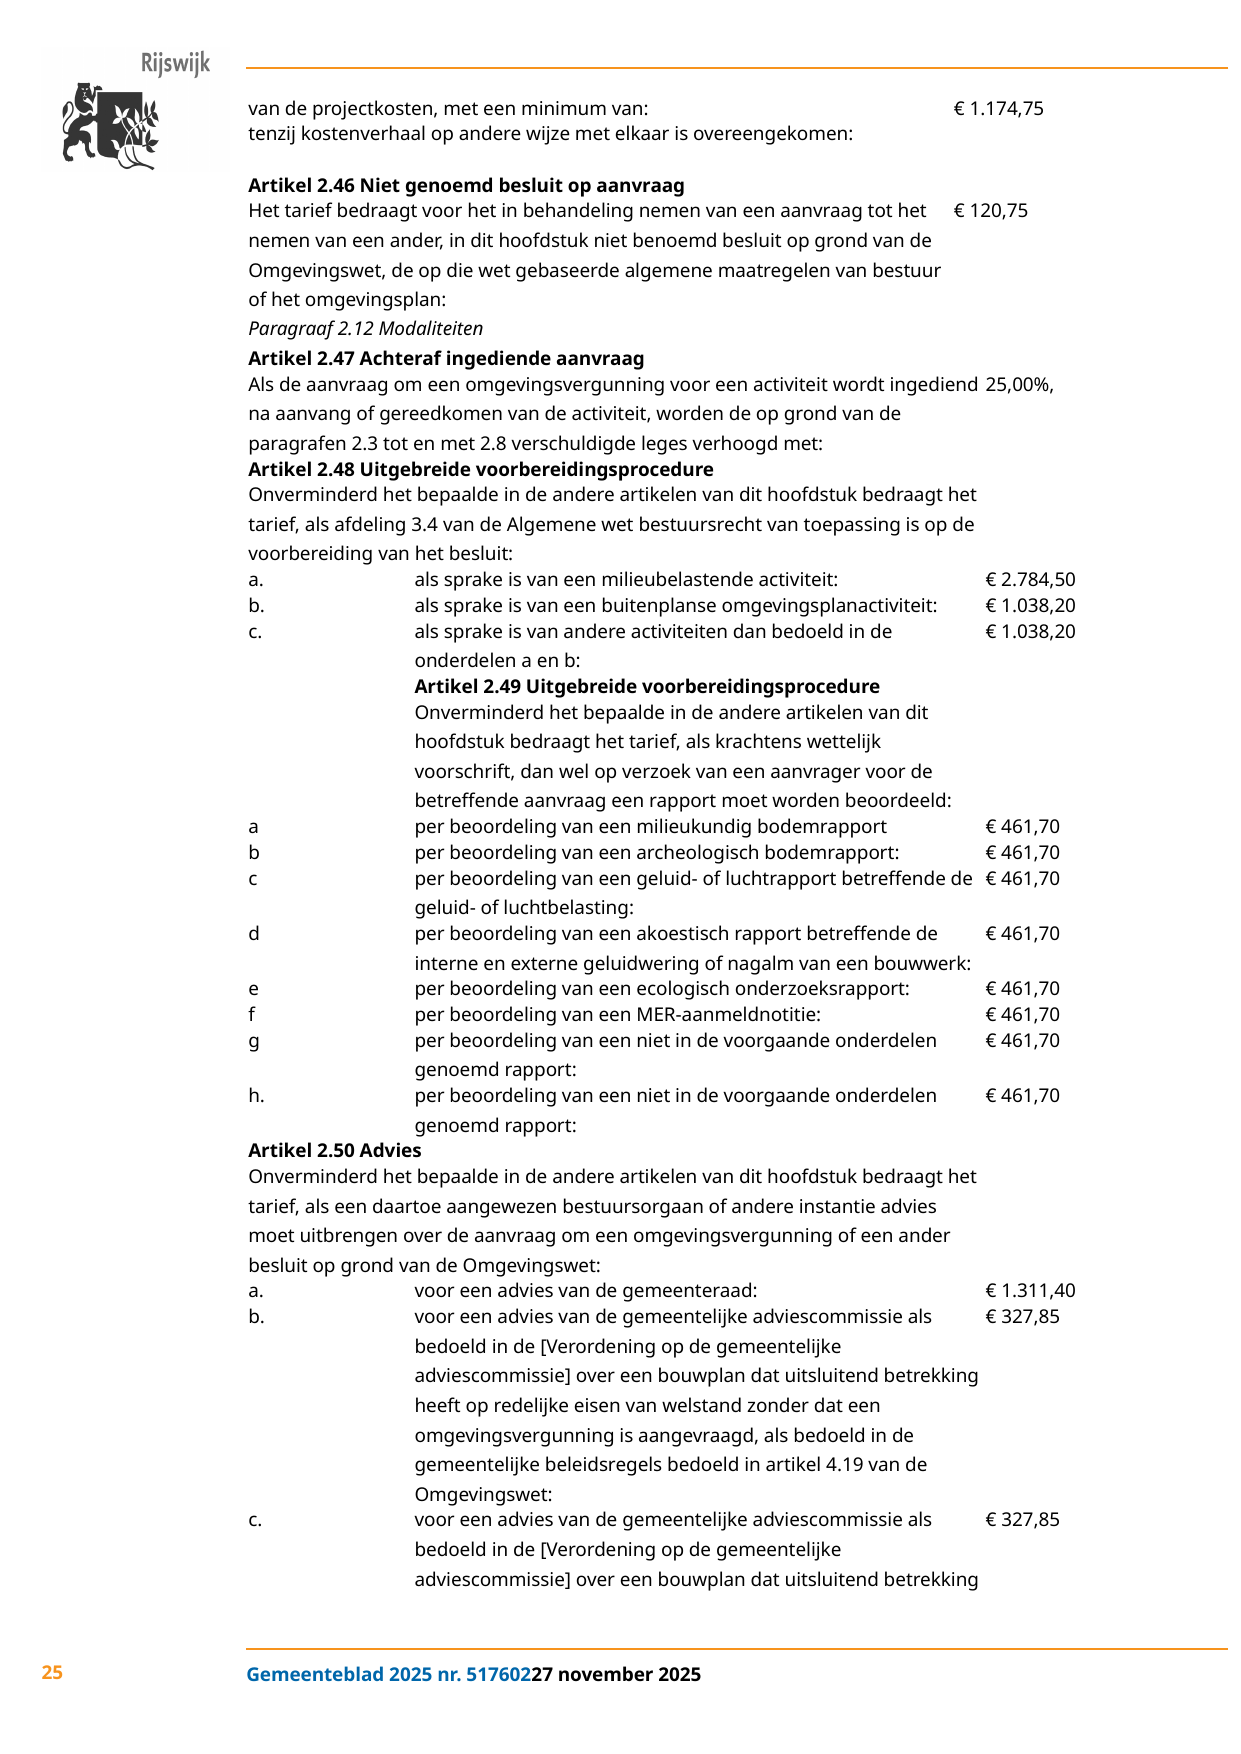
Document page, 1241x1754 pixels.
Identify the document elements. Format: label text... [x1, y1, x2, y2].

table_cell h. [248, 1082, 414, 1137]
table_cell tenzij kostenverhaal op andere wijze met elkaar is overeengekomen: [248, 121, 954, 146]
table_cell € 461,70 [985, 920, 1152, 975]
table_cell [985, 481, 1152, 566]
table_cell € 461,70 [985, 1082, 1152, 1137]
table_cell € 461,70 [985, 975, 1152, 1001]
table_cell e [248, 975, 414, 1001]
table_cell € 1.311,40 [985, 1278, 1152, 1303]
table_cell als sprake is van een milieubelastende activiteit: [414, 566, 985, 592]
table_cell Als de aanvraag om een omgevingsvergunning voor een activiteit wordt ingediend na aanvang of gereedkomen van de activiteit, worden de op grond van de paragrafen 2.3 tot en met 2.8 verschuldigde leges verhoogd met: [248, 371, 985, 456]
table_cell [985, 673, 1152, 699]
table_cell € 461,70 [985, 1027, 1152, 1082]
table_cell a [248, 813, 414, 839]
table_cell a. [248, 566, 414, 592]
table_cell als sprake is van een buitenplanse omgevingsplanactiviteit: [414, 592, 985, 618]
table_cell b [248, 839, 414, 865]
table_cell per beoordeling van een geluid- of luchtrapport betreffende de geluid- of luchtbelasting: [414, 865, 985, 920]
table_cell per beoordeling van een akoestisch rapport betreffende de interne en externe geluidwering of nagalm van een bouwwerk: [414, 920, 985, 975]
table_cell c. [248, 618, 414, 673]
table_cell [954, 121, 1152, 146]
table_cell [248, 673, 414, 699]
table_cell per beoordeling van een MER-aanmeldnotitie: [414, 1001, 985, 1027]
table_cell c. [248, 1507, 414, 1592]
table_cell [985, 1163, 1152, 1278]
table_cell € 327,85 [985, 1507, 1152, 1592]
table_cell van de projectkosten, met een minimum van: [248, 95, 954, 121]
table_cell € 1.038,20 [985, 592, 1152, 618]
table_cell a. [248, 1278, 414, 1303]
table_cell [985, 699, 1152, 813]
table_cell per beoordeling van een ecologisch onderzoeksrapport: [414, 975, 985, 1001]
table_cell f [248, 1001, 414, 1027]
table_cell € 2.784,50 [985, 566, 1152, 592]
table_cell € 461,70 [985, 813, 1152, 839]
table_cell Onverminderd het bepaalde in de andere artikelen van dit hoofdstuk bedraagt het tarief, als een daartoe aangewezen bestuursorgaan of andere instantie advies moet uitbrengen over de aanvraag om een omgevingsvergunning of een ander besluit op grond van de Omgevingswet: [248, 1163, 985, 1278]
table_cell voor een advies van de gemeentelijke adviescommissie als bedoeld in de [Verordening op de gemeentelijke adviescommissie] over een bouwplan dat uitsluitend betrekking heeft op redelijke eisen van welstand zonder dat een omgevingsvergunning is aangevraagd, als bedoeld in de gemeentelijke beleidsregels bedoeld in artikel 4.19 van de Omgevingswet: [414, 1304, 985, 1507]
table_cell [985, 1138, 1152, 1163]
table_cell [248, 146, 954, 172]
table_cell voor een advies van de gemeenteraad: [414, 1278, 985, 1303]
table_cell € 461,70 [985, 1001, 1152, 1027]
table_cell c [248, 865, 414, 920]
table_cell d [248, 920, 414, 975]
table_cell [954, 146, 1152, 172]
table_cell voor een advies van de gemeentelijke adviescommissie als bedoeld in de [Verordening op de gemeentelijke adviescommissie] over een bouwplan dat uitsluitend betrekking [414, 1507, 985, 1592]
table_cell Het tarief bedraagt voor het in behandeling nemen van een aanvraag tot het nemen van een ander, in dit hoofdstuk niet benoemd besluit op grond van de Omgevingswet, de op die wet gebaseerde algemene maatregelen van bestuur of het omgevingsplan: [248, 198, 954, 312]
table_cell € 120,75 [954, 198, 1152, 312]
table_cell Onverminderd het bepaalde in de andere artikelen van dit hoofdstuk bedraagt het tarief, als afdeling 3.4 van de Algemene wet bestuursrecht van toepassing is op de voorbereiding van het besluit: [248, 481, 985, 566]
table_cell € 327,85 [985, 1304, 1152, 1507]
table_cell [985, 456, 1152, 481]
table_cell per beoordeling van een milieukundig bodemrapport [414, 813, 985, 839]
table_cell Artikel 2.50 Advies [248, 1138, 985, 1163]
table_header [985, 345, 1152, 371]
table_cell als sprake is van andere activiteiten dan bedoeld in de onderdelen a en b: [414, 618, 985, 673]
table_cell per beoordeling van een niet in de voorgaande onderdelen genoemd rapport: [414, 1082, 985, 1137]
picture [41, 47, 231, 172]
table_cell [248, 699, 414, 813]
table_cell per beoordeling van een niet in de voorgaande onderdelen genoemd rapport: [414, 1027, 985, 1082]
table_cell € 461,70 [985, 865, 1152, 920]
table_cell 25,00%, [985, 371, 1152, 456]
table_cell Artikel 2.49 Uitgebreide voorbereidingsprocedure [414, 673, 985, 699]
table_cell b. [248, 1304, 414, 1507]
table_cell Artikel 2.46 Niet genoemd besluit op aanvraag [248, 172, 954, 198]
table_cell g [248, 1027, 414, 1082]
table_cell b. [248, 592, 414, 618]
table_cell Artikel 2.48 Uitgebreide voorbereidingsprocedure [248, 456, 985, 481]
table_cell € 1.174,75 [954, 95, 1152, 121]
table_header Artikel 2.47 Achteraf ingediende aanvraag [248, 345, 985, 371]
table_cell € 1.038,20 [985, 618, 1152, 673]
text Paragraaf 2.12 Modaliteiten [248, 315, 1152, 341]
table_cell per beoordeling van een archeologisch bodemrapport: [414, 839, 985, 865]
table_cell Onverminderd het bepaalde in de andere artikelen van dit hoofdstuk bedraagt het tarief, als krachtens wettelijk voorschrift, dan wel op verzoek van een aanvrager voor de betreffende aanvraag een rapport moet worden beoordeeld: [414, 699, 985, 813]
table_cell [954, 172, 1152, 198]
table_cell € 461,70 [985, 839, 1152, 865]
